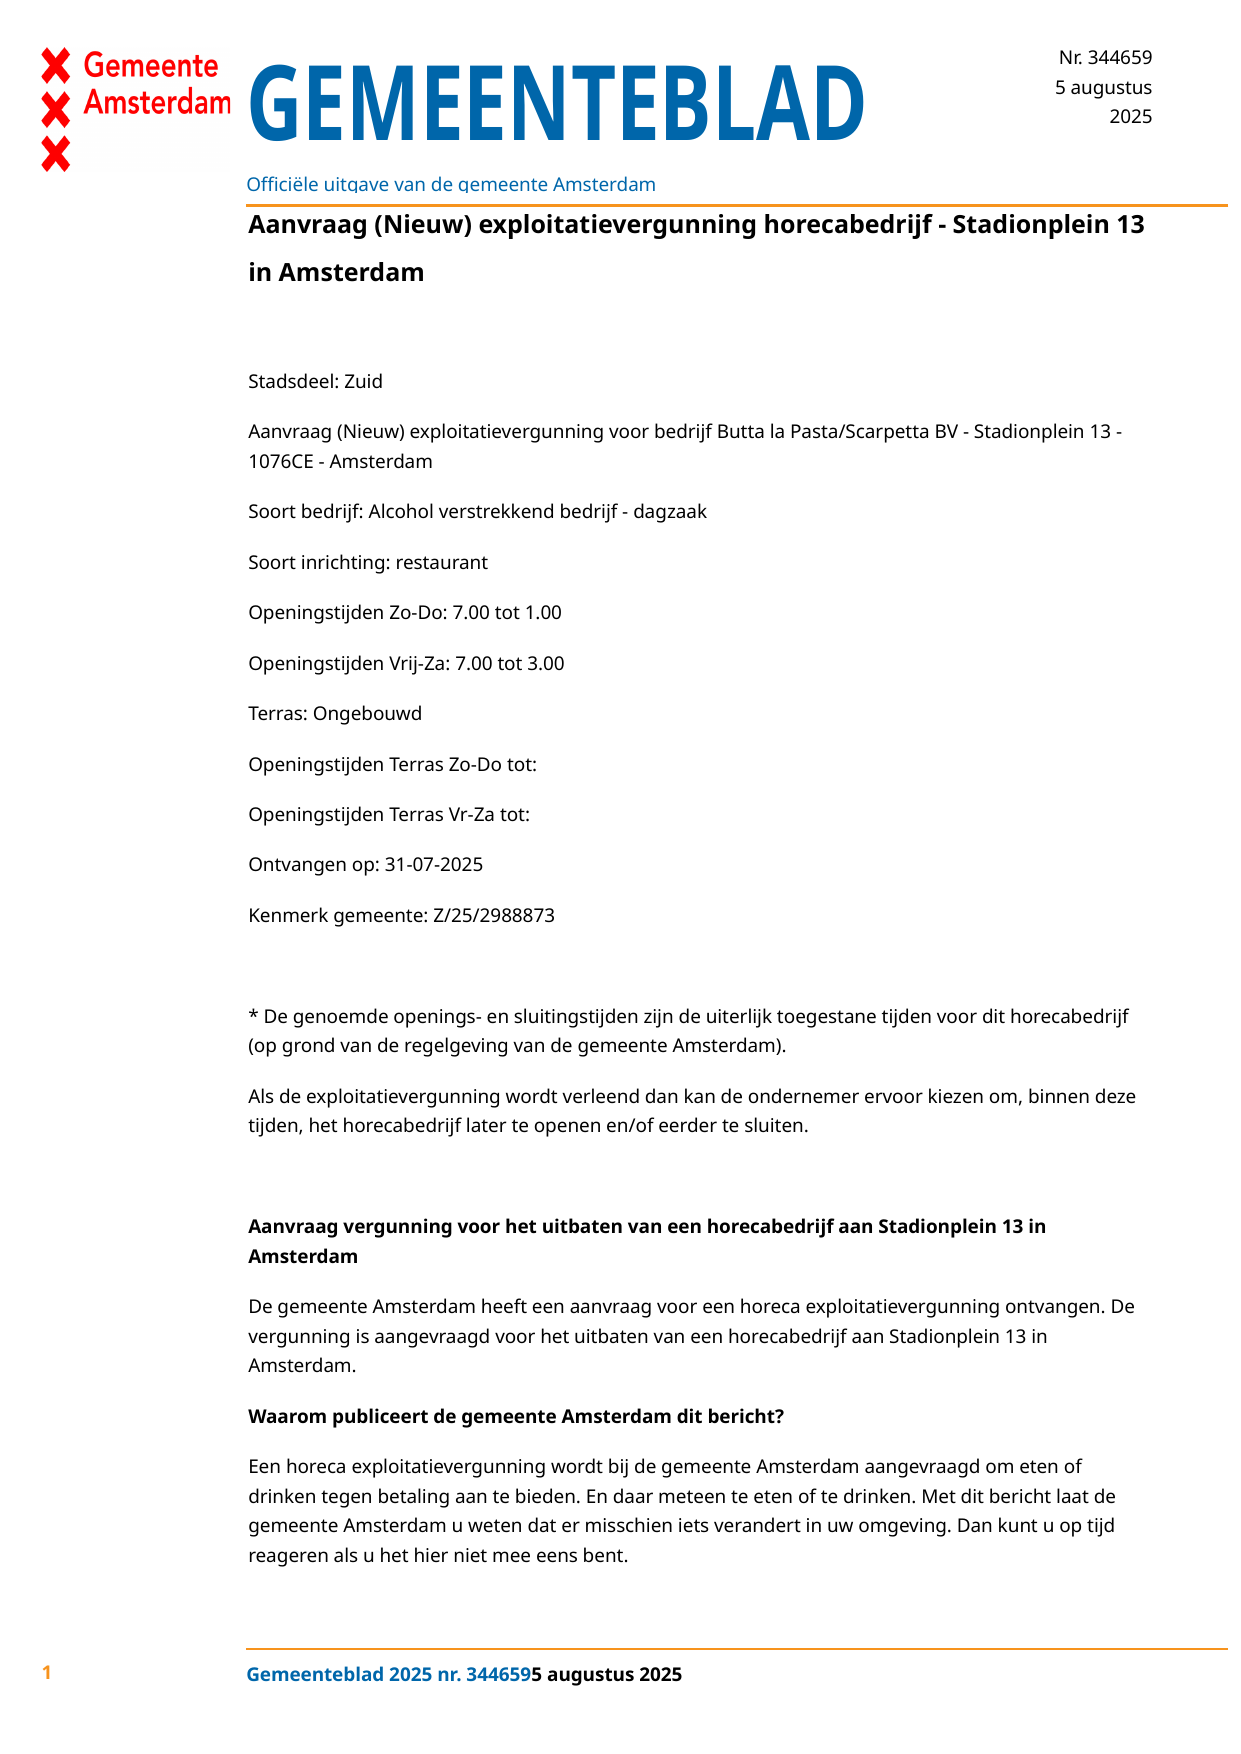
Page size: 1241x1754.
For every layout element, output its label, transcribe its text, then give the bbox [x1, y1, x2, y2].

text Soort bedrijf: Alcohol verstrekkend bedrijf - dagzaak [248, 499, 1152, 524]
text Kenmerk gemeente: Z/25/2988873 [248, 902, 1152, 928]
text Ontvangen op: 31-07-2025 [248, 852, 1152, 877]
text Een horeca exploitatievergunning wordt bij de gemeente Amsterdam aangevraagd om eten of drinken tegen betaling aan te bieden. En daar meteen te eten of te drinken. Met dit bericht laat de gemeente Amsterdam u weten dat er misschien iets verandert in uw omgeving. Dan kunt u op tijd reageren als u het hier niet mee eens bent. [248, 1453, 1152, 1568]
text Waarom publiceert de gemeente Amsterdam dit bericht? [248, 1403, 1152, 1429]
text * De genoemde openings- en sluitingstijden zijn de uiterlijk toegestane tijden voor dit horecabedrijf (op grond van de regelgeving van de gemeente Amsterdam). [248, 1003, 1152, 1058]
picture [41, 47, 231, 172]
text Openingstijden Terras Vr-Za tot: [248, 801, 1152, 827]
text Aanvraag vergunning voor het uitbaten van een horecabedrijf aan Stadionplein 13 in Amsterdam [248, 1213, 1152, 1269]
text Terras: Ongebouwd [248, 700, 1152, 726]
text Aanvraag (Nieuw) exploitatievergunning horecabedrijf - Stadionplein 13 in Amsterdam [248, 207, 1152, 288]
text Stadsdeel: Zuid [248, 368, 1152, 394]
text Openingstijden Terras Zo-Do tot: [248, 751, 1152, 777]
text Aanvraag (Nieuw) exploitatievergunning voor bedrijf Butta la Pasta/Scarpetta BV - Stadionplein 13 - 1076CE - Amsterdam [248, 419, 1152, 474]
text Openingstijden Zo-Do: 7.00 tot 1.00 [248, 599, 1152, 625]
text Soort inrichting: restaurant [248, 549, 1152, 575]
text Openingstijden Vrij-Za: 7.00 tot 3.00 [248, 650, 1152, 676]
text Als de exploitatievergunning wordt verleend dan kan de ondernemer ervoor kiezen om, binnen deze tijden, het horecabedrijf later te openen en/of eerder te sluiten. [248, 1083, 1152, 1138]
text De gemeente Amsterdam heeft een aanvraag voor een horeca exploitatievergunning ontvangen. De vergunning is aangevraagd voor het uitbaten van een horecabedrijf aan Stadionplein 13 in Amsterdam. [248, 1293, 1152, 1378]
